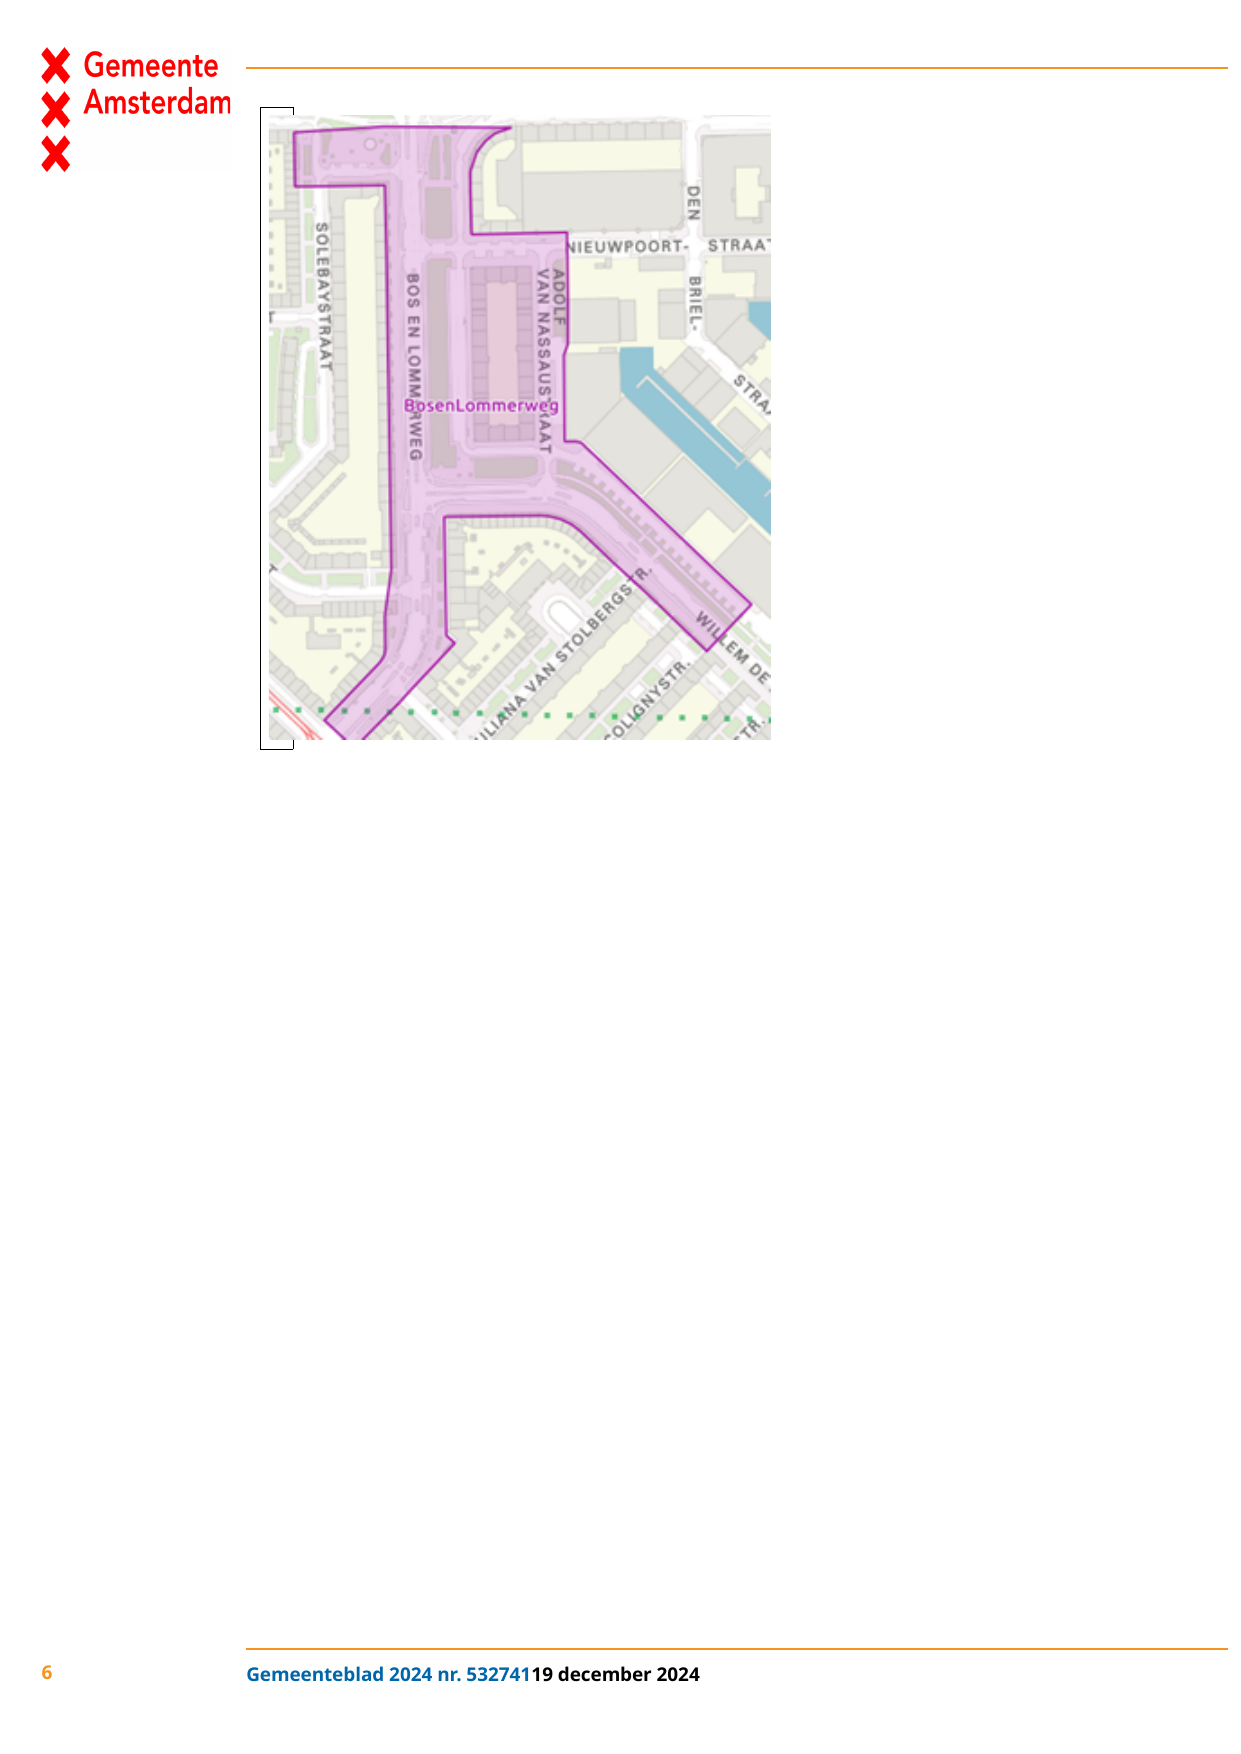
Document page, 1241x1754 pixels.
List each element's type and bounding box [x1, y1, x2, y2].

picture [268, 115, 771, 740]
picture [41, 47, 231, 172]
